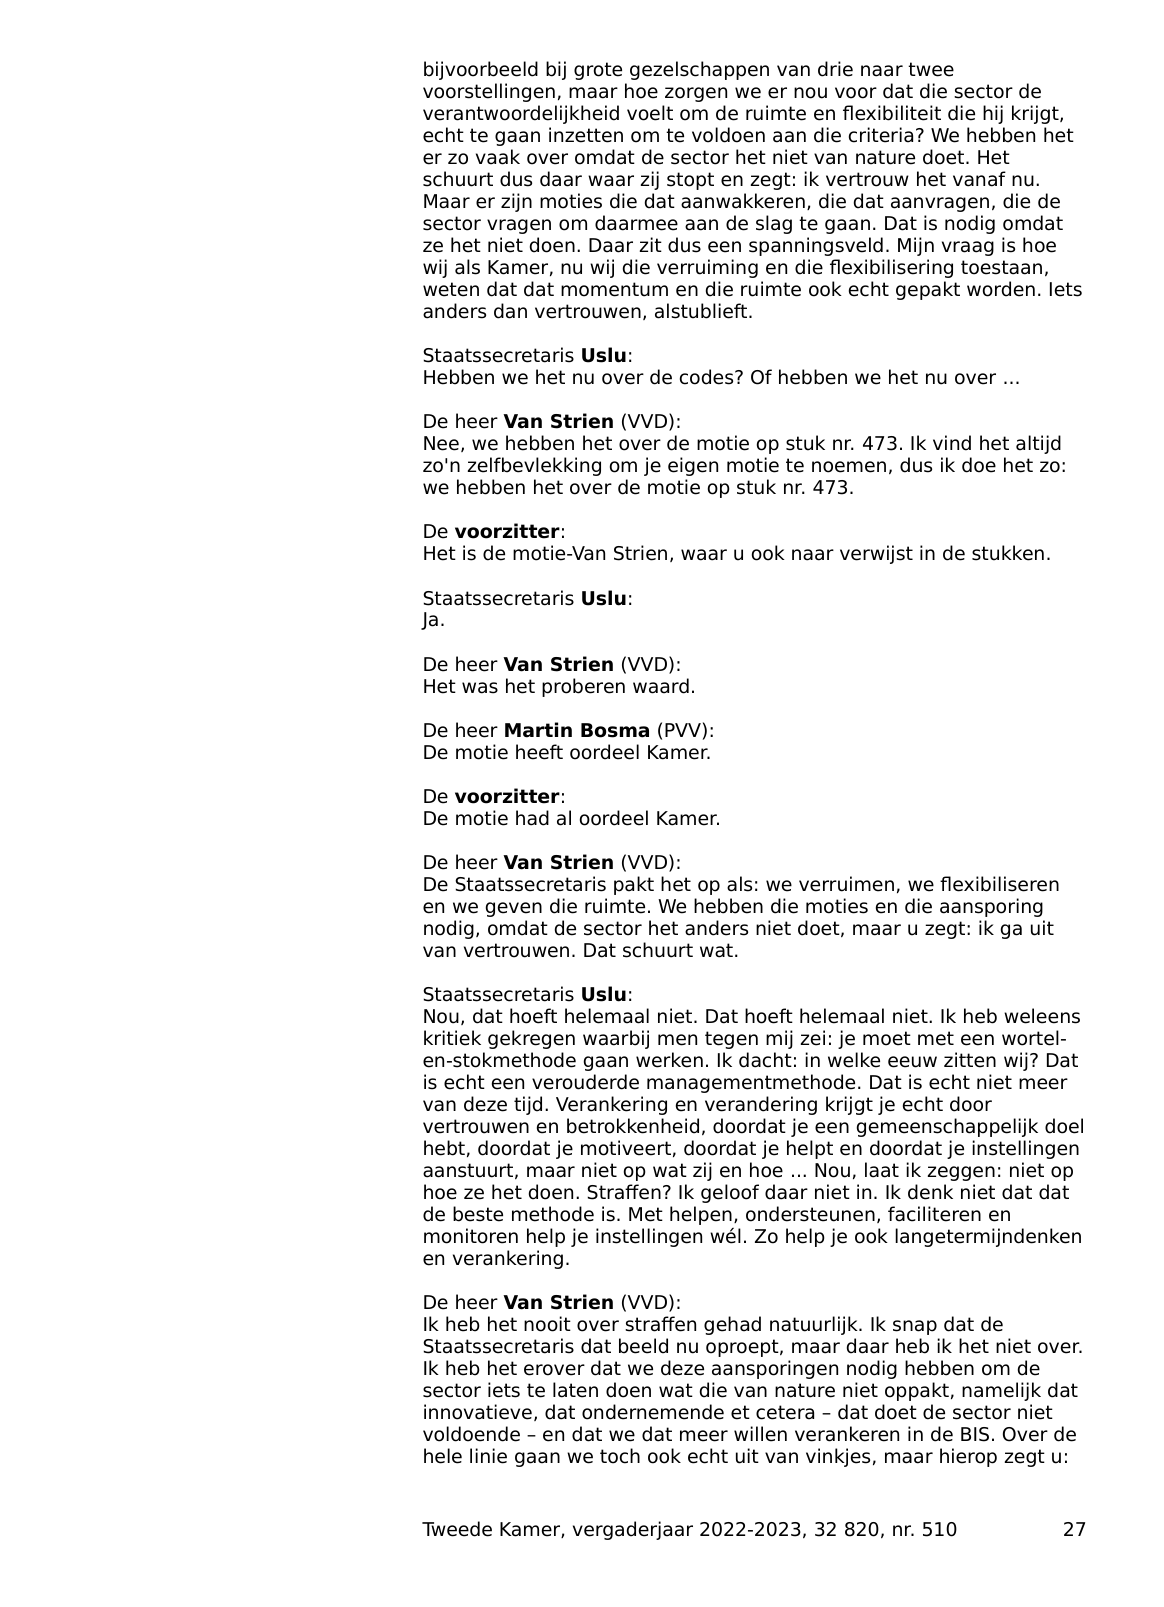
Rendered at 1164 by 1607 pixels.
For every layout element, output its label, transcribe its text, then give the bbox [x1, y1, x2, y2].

text De heer Van Strien (VVD): [422, 852, 1087, 874]
text De voorzitter: [422, 521, 1087, 543]
text Ja. [422, 609, 1087, 631]
text Staatssecretaris Uslu: [422, 587, 1087, 609]
text Staatssecretaris Uslu: [422, 345, 1087, 367]
text De heer Martin Bosma (PVV): [422, 720, 1087, 742]
text De heer Van Strien (VVD): [422, 653, 1087, 676]
text Ik heb het nooit over straffen gehad natuurlijk. Ik snap dat de Staatssecretaris dat beeld nu oproept, maar daar heb ik het niet over. Ik heb het erover dat we deze aansporingen nodig hebben om de sector iets te laten doen wat die van nature niet oppakt, namelijk dat innovatieve, dat ondernemende et cetera – dat doet de sector niet voldoende – en dat we dat meer willen verankeren in de BIS. Over de hele linie gaan we toch ook echt uit van vinkjes, maar hierop zegt u: [422, 1314, 1087, 1468]
text Nou, dat hoeft helemaal niet. Dat hoeft helemaal niet. Ik heb weleens kritiek gekregen waarbij men tegen mij zei: je moet met een wortel-en-stokmethode gaan werken. Ik dacht: in welke eeuw zitten wij? Dat is echt een verouderde managementmethode. Dat is echt niet meer van deze tijd. Verankering en verandering krijgt je echt door vertrouwen en betrokkenheid, doordat je een gemeenschappelijk doel hebt, doordat je motiveert, doordat je helpt en doordat je instellingen aanstuurt, maar niet op wat zij en hoe ... Nou, laat ik zeggen: niet op hoe ze het doen. Straffen? Ik geloof daar niet in. Ik denk niet dat dat de beste methode is. Met helpen, ondersteunen, faciliteren en monitoren help je instellingen wél. Zo help je ook langetermijndenken en verankering. [422, 1006, 1087, 1270]
text bijvoorbeeld bij grote gezelschappen van drie naar twee voorstellingen, maar hoe zorgen we er nou voor dat die sector de verantwoordelijkheid voelt om de ruimte en flexibiliteit die hij krijgt, echt te gaan inzetten om te voldoen aan die criteria? We hebben het er zo vaak over omdat de sector het niet van nature doet. Het schuurt dus daar waar zij stopt en zegt: ik vertrouw het vanaf nu. Maar er zijn moties die dat aanwakkeren, die dat aanvragen, die de sector vragen om daarmee aan de slag te gaan. Dat is nodig omdat ze het niet doen. Daar zit dus een spanningsveld. Mijn vraag is hoe wij als Kamer, nu wij die verruiming en die flexibilisering toestaan, weten dat dat momentum en die ruimte ook echt gepakt worden. Iets anders dan vertrouwen, alstublieft. [422, 59, 1087, 323]
text De heer Van Strien (VVD): [422, 1292, 1087, 1314]
text Staatssecretaris Uslu: [422, 984, 1087, 1006]
text De motie heeft oordeel Kamer. [422, 742, 1087, 764]
text Hebben we het nu over de codes? Of hebben we het nu over ... [422, 367, 1087, 389]
text De motie had al oordeel Kamer. [422, 808, 1087, 830]
text Nee, we hebben het over de motie op stuk nr. 473. Ik vind het altijd zo'n zelfbevlekking om je eigen motie te noemen, dus ik doe het zo: we hebben het over de motie op stuk nr. 473. [422, 433, 1087, 499]
text De heer Van Strien (VVD): [422, 411, 1087, 433]
text Het is de motie-Van Strien, waar u ook naar verwijst in de stukken. [422, 543, 1087, 565]
text Het was het proberen waard. [422, 676, 1087, 697]
text De Staatssecretaris pakt het op als: we verruimen, we flexibiliseren en we geven die ruimte. We hebben die moties en die aansporing nodig, omdat de sector het anders niet doet, maar u zegt: ik ga uit van vertrouwen. Dat schuurt wat. [422, 874, 1087, 962]
text De voorzitter: [422, 786, 1087, 808]
